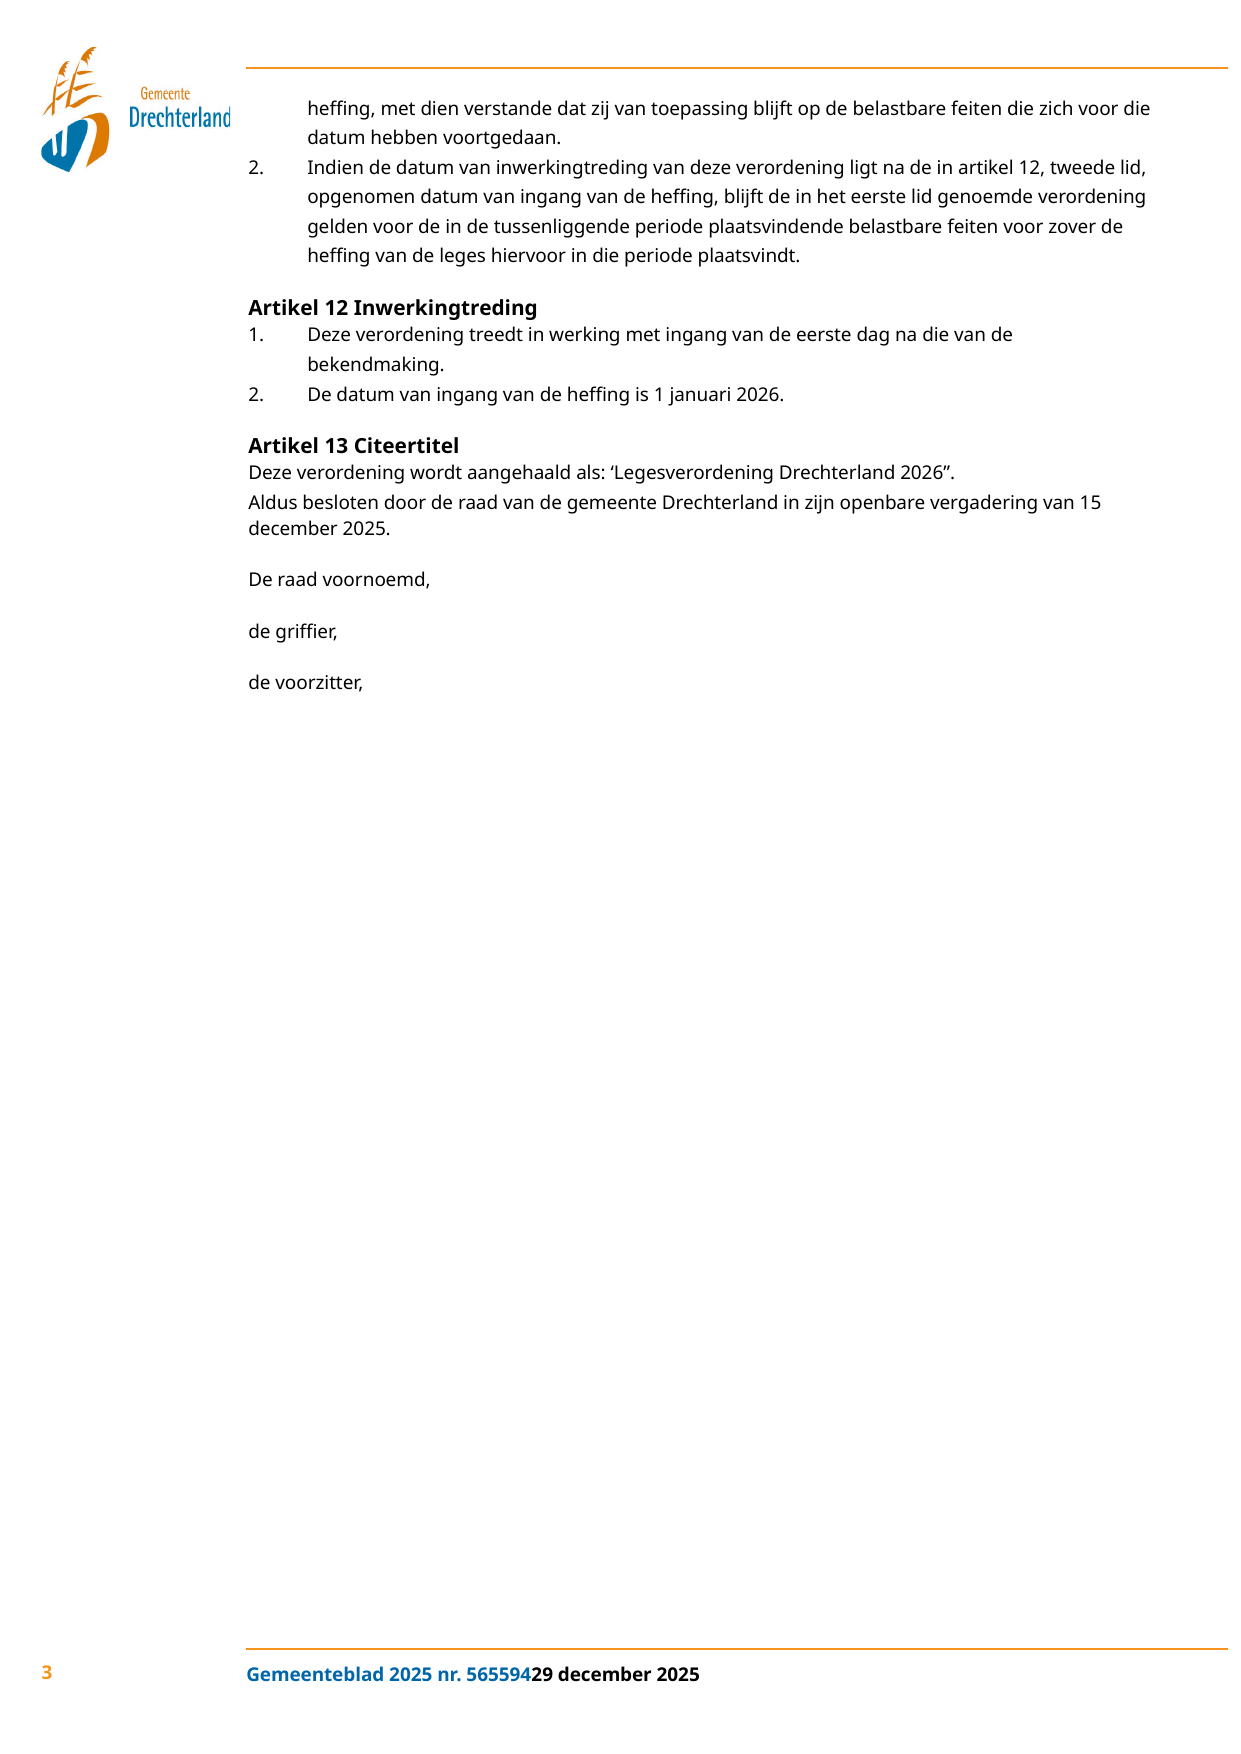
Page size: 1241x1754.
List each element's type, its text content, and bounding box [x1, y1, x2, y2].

text Deze verordening wordt aangehaald als: ‘Legesverordening Drechterland 2026”. [248, 459, 1152, 485]
list Indien de datum van inwerkingtreding van deze verordening ligt na de in artikel 12, tweede lid, opgenomen datum van ingang van de heffing, blijft de in het eerste lid genoemde verordening gelden voor de in de tussenliggende periode plaatsvindende belastbare feiten voor zover de heffing van de leges hiervoor in die periode plaatsvindt. [248, 154, 1152, 268]
picture [41, 47, 231, 172]
text De raad voornoemd, [248, 566, 1152, 592]
list De datum van ingang van de heffing is 1 januari 2026. [248, 381, 1152, 406]
text Artikel 12 Inwerkingtreding [248, 293, 1152, 322]
text de voorzitter, [248, 669, 1152, 695]
text Artikel 13 Citeertitel [248, 431, 1152, 459]
list heffing, met dien verstande dat zij van toepassing blijft op de belastbare feiten die zich voor die datum hebben voortgedaan. [248, 95, 1152, 150]
list Deze verordening treedt in werking met ingang van de eerste dag na die van de bekendmaking. [248, 322, 1152, 377]
picture [41, 158, 64, 172]
picture [226, 115, 231, 124]
text de griffier, [248, 618, 1152, 643]
text Aldus besloten door de raad van de gemeente Drechterland in zijn openbare vergadering van 15 december 2025. [248, 489, 1152, 541]
